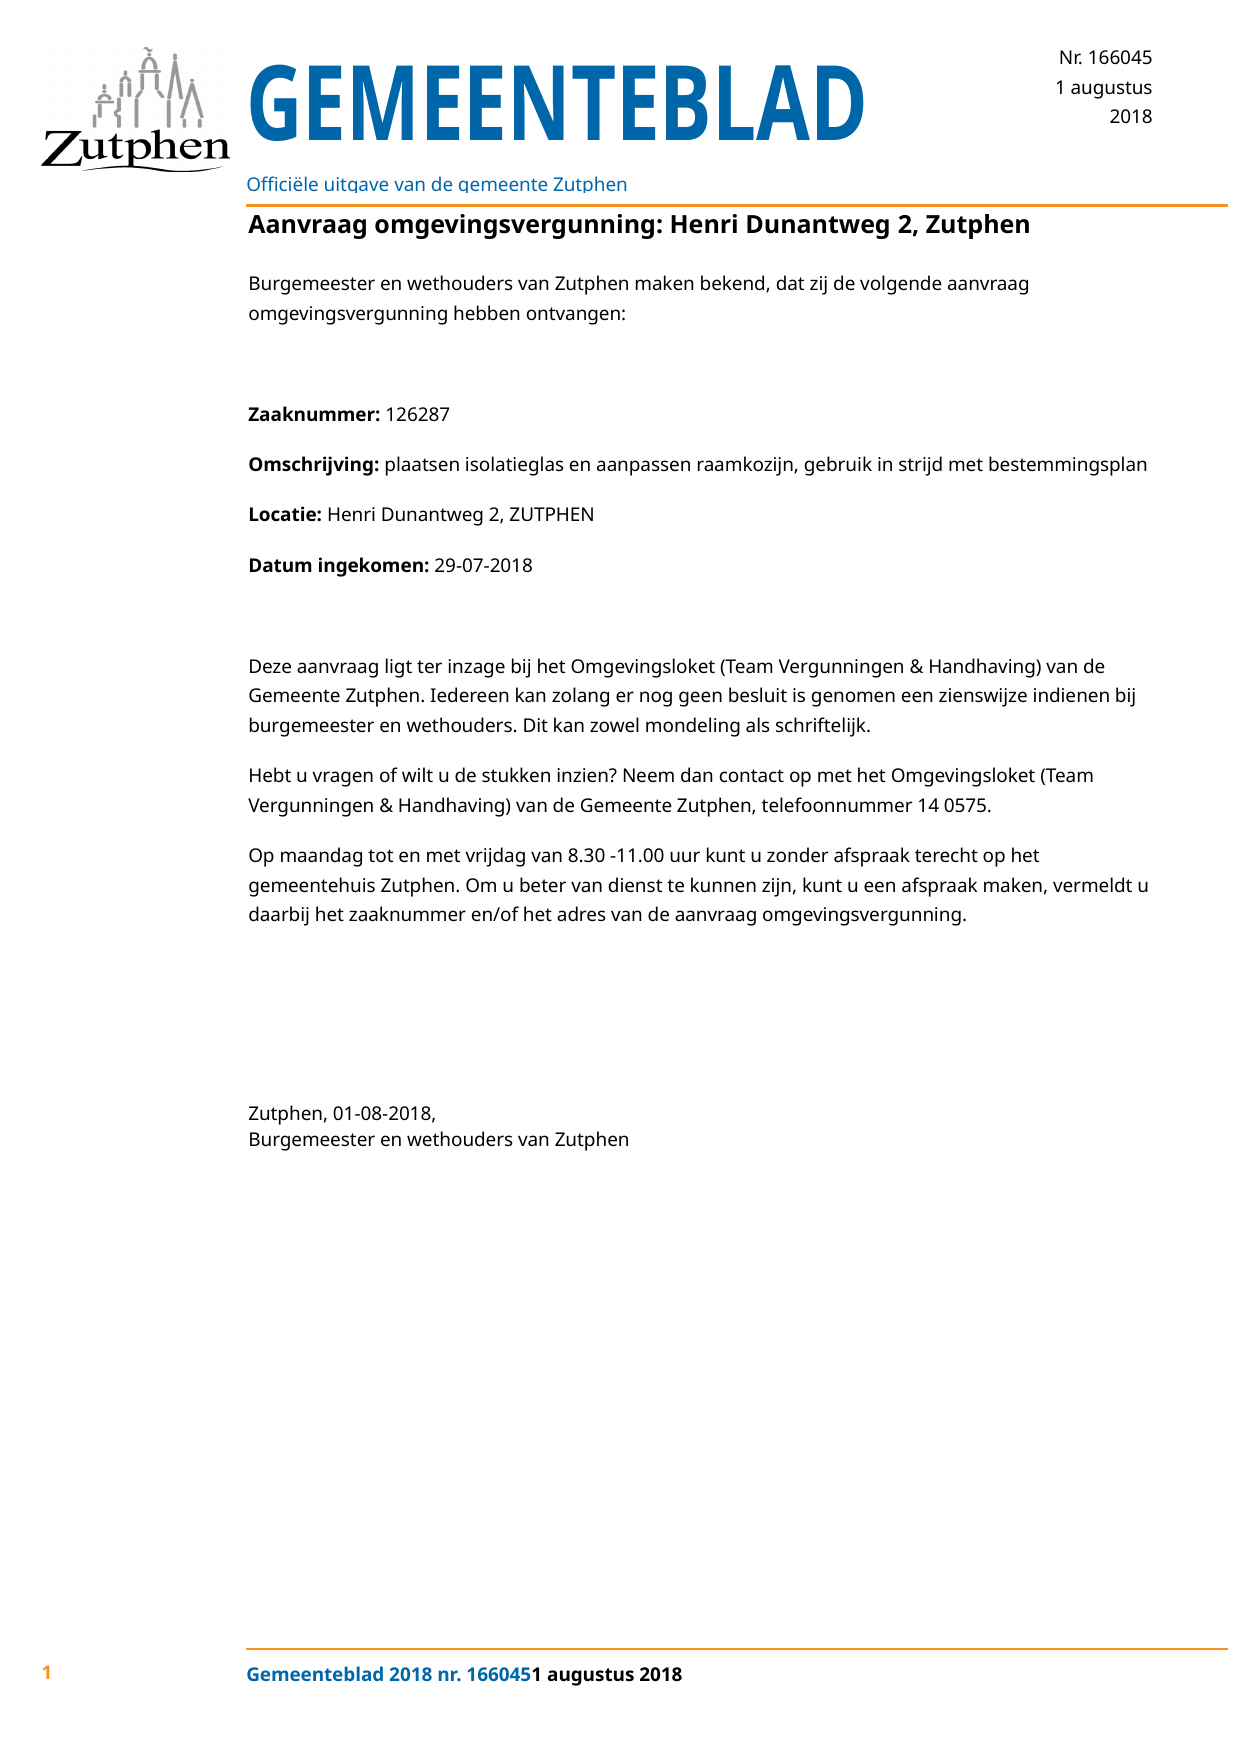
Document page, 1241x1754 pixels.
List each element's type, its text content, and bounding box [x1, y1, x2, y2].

text Omschrijving: plaatsen isolatieglas en aanpassen raamkozijn, gebruik in strijd met bestemmingsplan [248, 451, 1152, 477]
text Burgemeester en wethouders van Zutphen maken bekend, dat zij de volgende aanvraag omgevingsvergunning hebben ontvangen: [248, 270, 1152, 326]
text Aanvraag omgevingsvergunning: Henri Dunantweg 2, Zutphen [248, 207, 1152, 241]
text Burgemeester en wethouders van Zutphen [248, 1126, 1152, 1152]
picture [41, 47, 231, 172]
text Zutphen, 01-08-2018, [248, 1101, 1152, 1126]
text Datum ingekomen: 29-07-2018 [248, 552, 1152, 578]
text Op maandag tot en met vrijdag van 8.30 -11.00 uur kunt u zonder afspraak terecht op het gemeentehuis Zutphen. Om u beter van dienst te kunnen zijn, kunt u een afspraak maken, vermeldt u daarbij het zaaknummer en/of het adres van de aanvraag omgevingsvergunning. [248, 842, 1152, 927]
text Deze aanvraag ligt ter inzage bij het Omgevingsloket (Team Vergunningen & Handhaving) van de Gemeente Zutphen. Iedereen kan zolang er nog geen besluit is genomen een zienswijze indienen bij burgemeester en wethouders. Dit kan zowel mondeling als schriftelijk. [248, 653, 1152, 738]
text Hebt u vragen of wilt u de stukken inzien? Neem dan contact op met het Omgevingsloket (Team Vergunningen & Handhaving) van de Gemeente Zutphen, telefoonnummer 14 0575. [248, 762, 1152, 818]
text Zaaknummer: 126287 [248, 401, 1152, 426]
text Locatie: Henri Dunantweg 2, ZUTPHEN [248, 502, 1152, 527]
